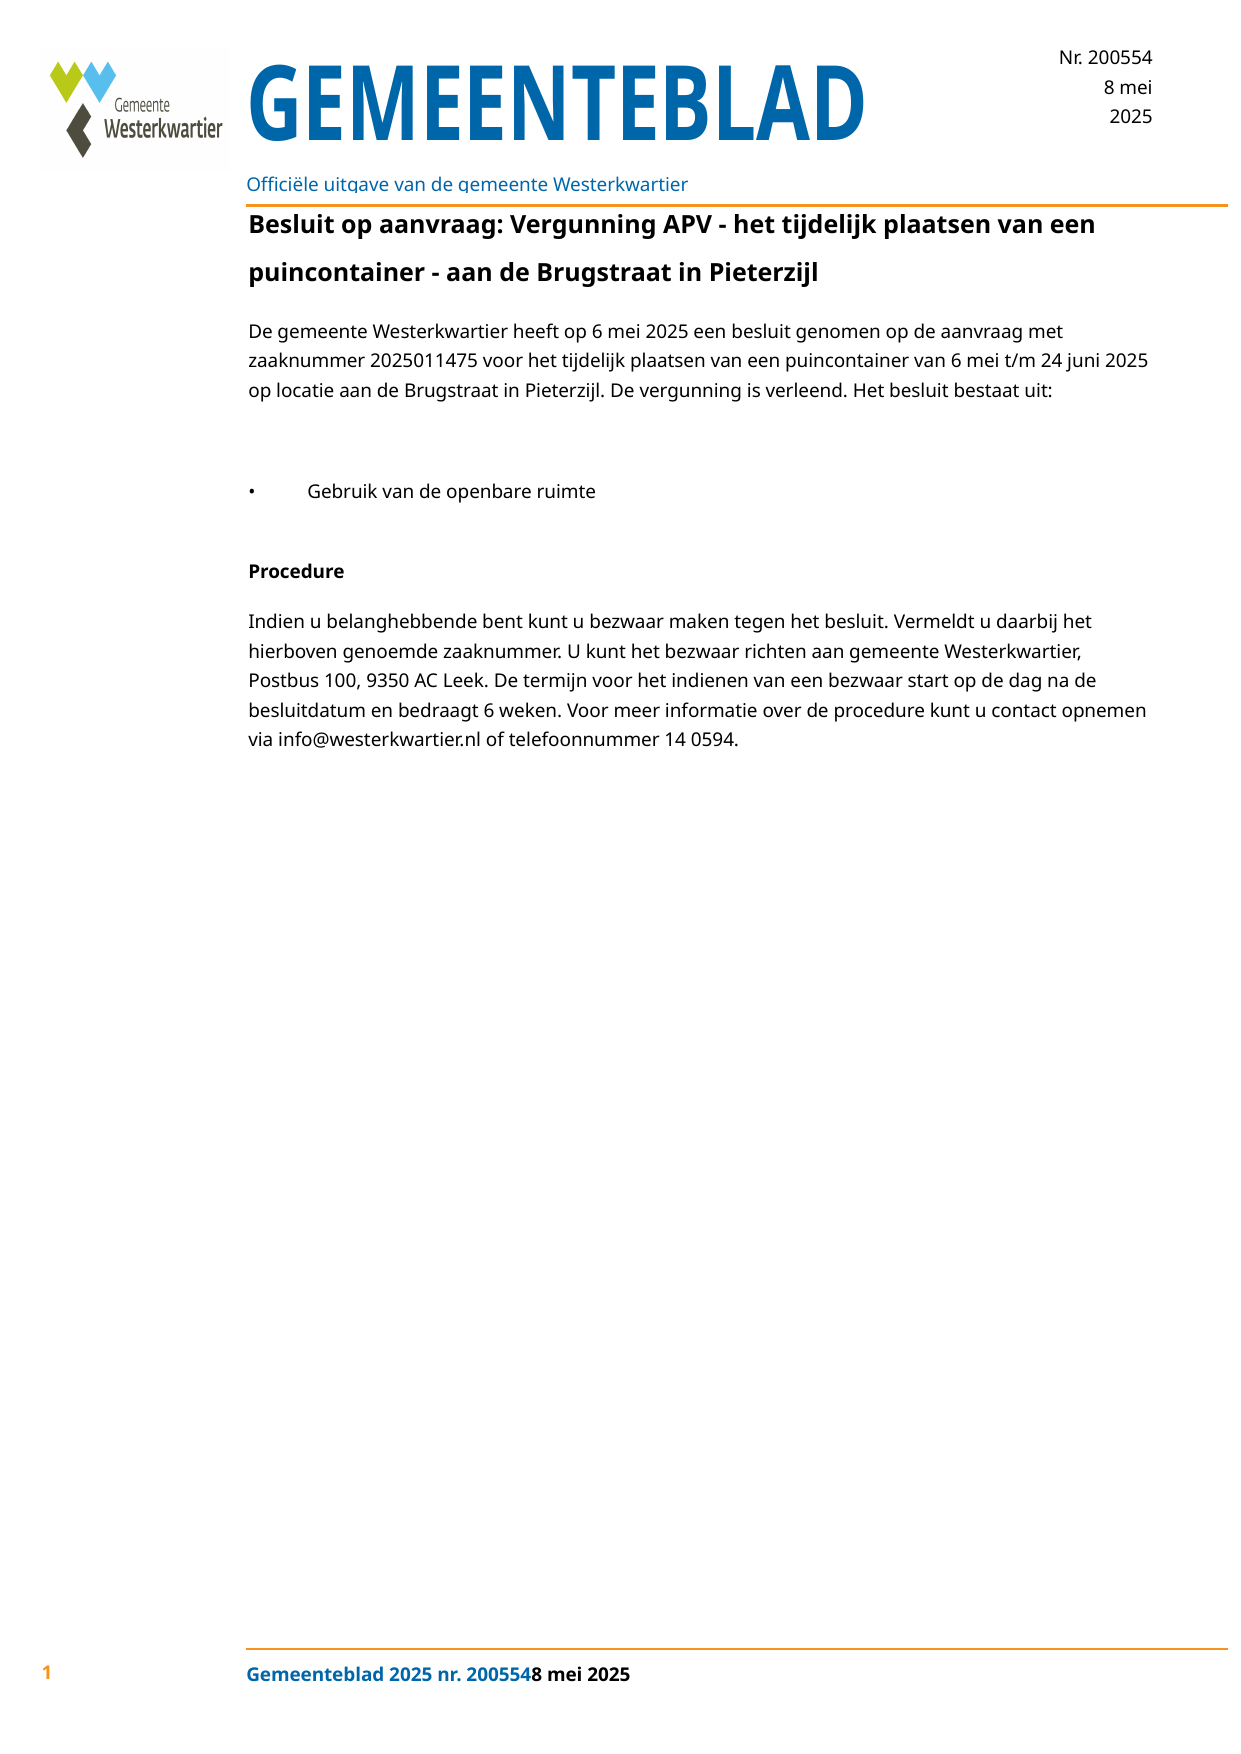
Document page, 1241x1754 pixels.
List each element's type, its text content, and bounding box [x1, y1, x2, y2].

text Procedure [248, 558, 1152, 584]
list Gebruik van de openbare ruimte [248, 478, 1152, 504]
text Indien u belanghebbende bent kunt u bezwaar maken tegen het besluit. Vermeldt u daarbij het hierboven genoemde zaaknummer. U kunt het bezwaar richten aan gemeente Westerkwartier, Postbus 100, 9350 AC Leek. De termijn voor het indienen van een bezwaar start op de dag na de besluitdatum en bedraagt 6 weken. Voor meer informatie over de procedure kunt u contact opnemen via info@westerkwartier.nl of telefoonnummer 14 0594. [248, 608, 1152, 752]
picture [41, 47, 231, 172]
text De gemeente Westerkwartier heeft op 6 mei 2025 een besluit genomen op de aanvraag met zaaknummer 2025011475 voor het tijdelijk plaatsen van een puincontainer van 6 mei t/m 24 juni 2025 op locatie aan de Brugstraat in Pieterzijl. De vergunning is verleend. Het besluit bestaat uit: [248, 318, 1152, 403]
text Besluit op aanvraag: Vergunning APV - het tijdelijk plaatsen van een puincontainer - aan de Brugstraat in Pieterzijl [248, 207, 1152, 288]
